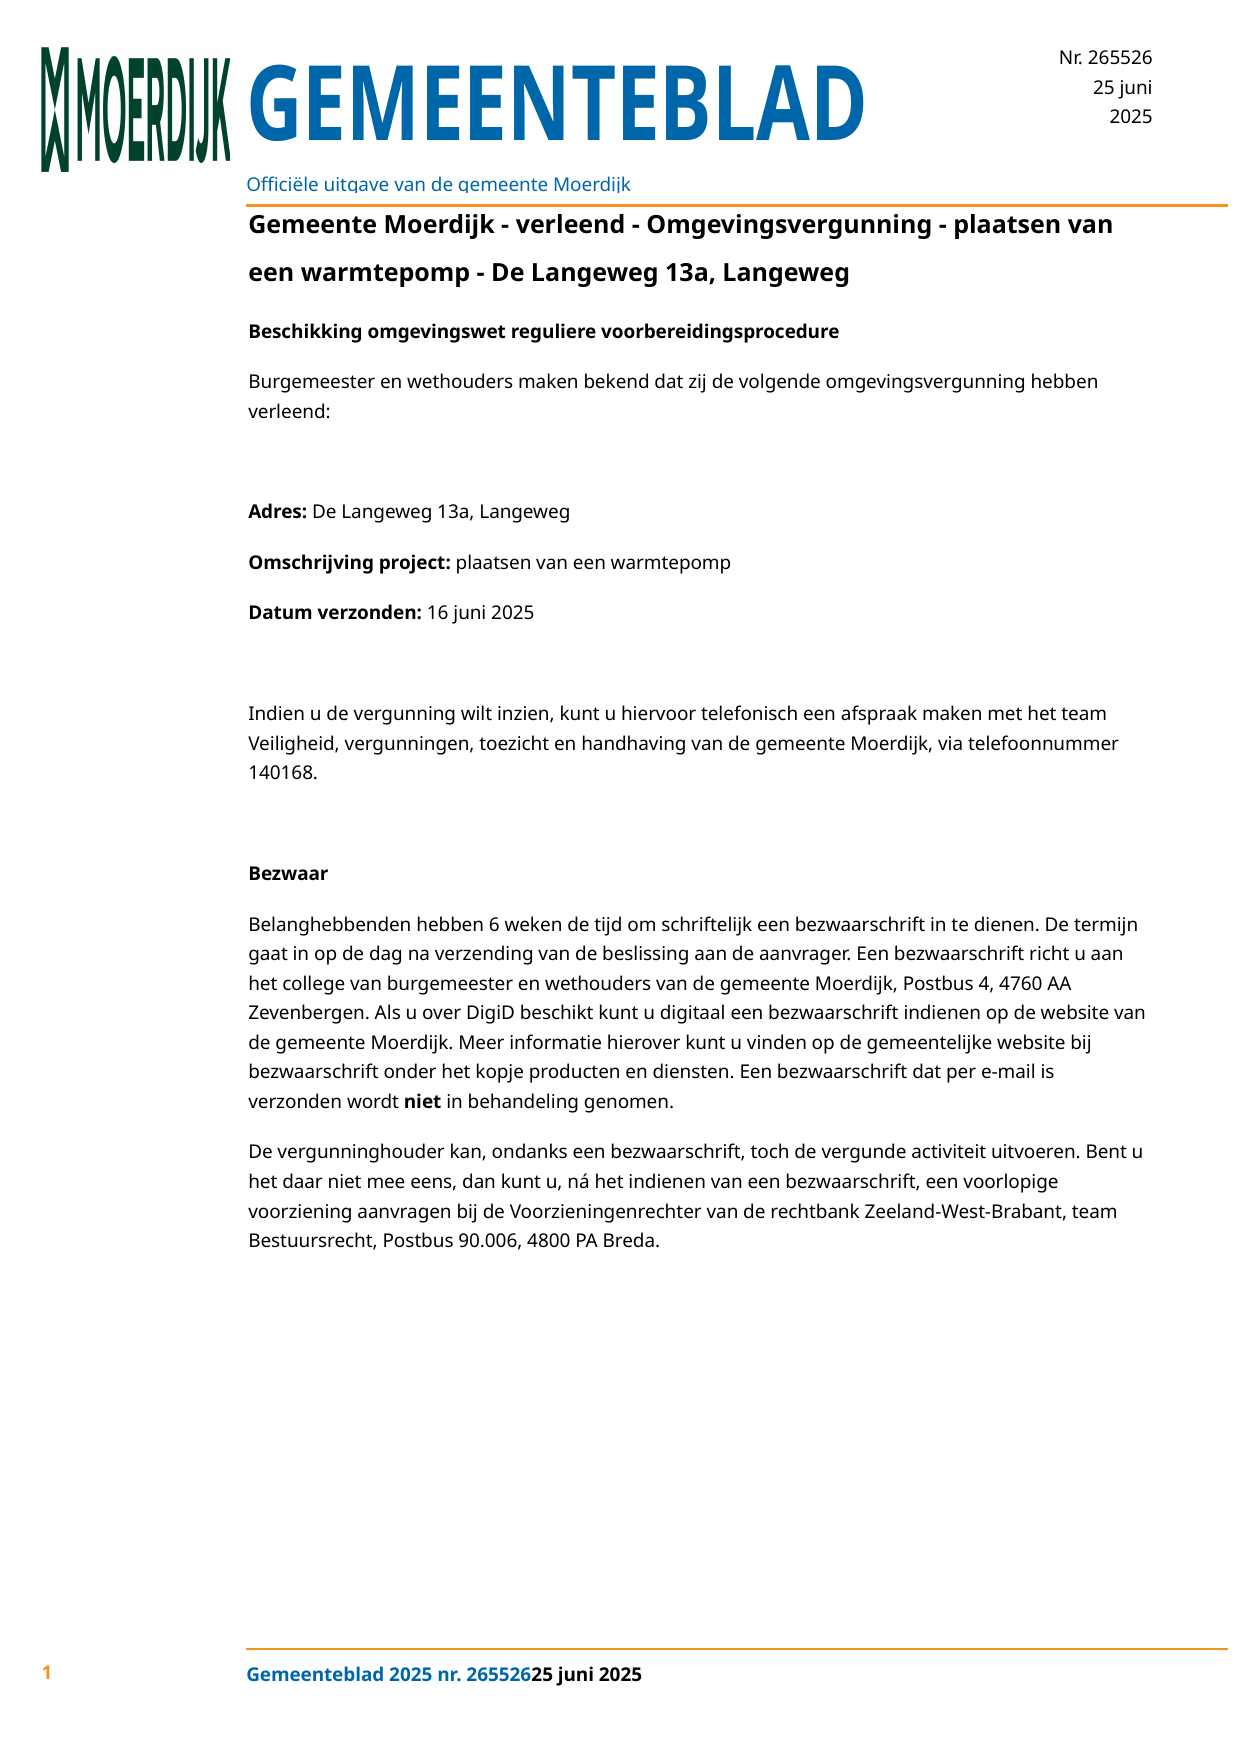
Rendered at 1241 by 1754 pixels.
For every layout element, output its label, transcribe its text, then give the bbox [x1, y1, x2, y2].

text Burgemeester en wethouders maken bekend dat zij de volgende omgevingsvergunning hebben verleend: [248, 368, 1152, 424]
text Bezwaar [248, 860, 1152, 886]
text Gemeente Moerdijk - verleend - Omgevingsvergunning - plaatsen van een warmtepomp - De Langeweg 13a, Langeweg [248, 207, 1152, 288]
text Indien u de vergunning wilt inzien, kunt u hiervoor telefonisch een afspraak maken met het team Veiligheid, vergunningen, toezicht en handhaving van de gemeente Moerdijk, via telefoonnummer 140168. [248, 700, 1152, 785]
text Beschikking omgevingswet reguliere voorbereidingsprocedure [248, 318, 1152, 344]
text Datum verzonden: 16 juni 2025 [248, 599, 1152, 625]
text Belanghebbenden hebben 6 weken de tijd om schriftelijk een bezwaarschrift in te dienen. De termijn gaat in op de dag na verzending van de beslissing aan de aanvrager. Een bezwaarschrift richt u aan het college van burgemeester en wethouders van de gemeente Moerdijk, Postbus 4, 4760 AA Zevenbergen. Als u over DigiD beschikt kunt u digitaal een bezwaarschrift indienen op de website van de gemeente Moerdijk. Meer informatie hierover kunt u vinden op de gemeentelijke website bij bezwaarschrift onder het kopje producten en diensten. Een bezwaarschrift dat per e-mail is verzonden wordt niet in behandeling genomen. [248, 911, 1152, 1114]
picture [41, 47, 231, 172]
text De vergunninghouder kan, ondanks een bezwaarschrift, toch de vergunde activiteit uitvoeren. Bent u het daar niet mee eens, dan kunt u, ná het indienen van een bezwaarschrift, een voorlopige voorziening aanvragen bij de Voorzieningenrechter van de rechtbank Zeeland-West-Brabant, team Bestuursrecht, Postbus 90.006, 4800 PA Breda. [248, 1139, 1152, 1253]
text Omschrijving project: plaatsen van een warmtepomp [248, 549, 1152, 575]
text Adres: De Langeweg 13a, Langeweg [248, 499, 1152, 524]
